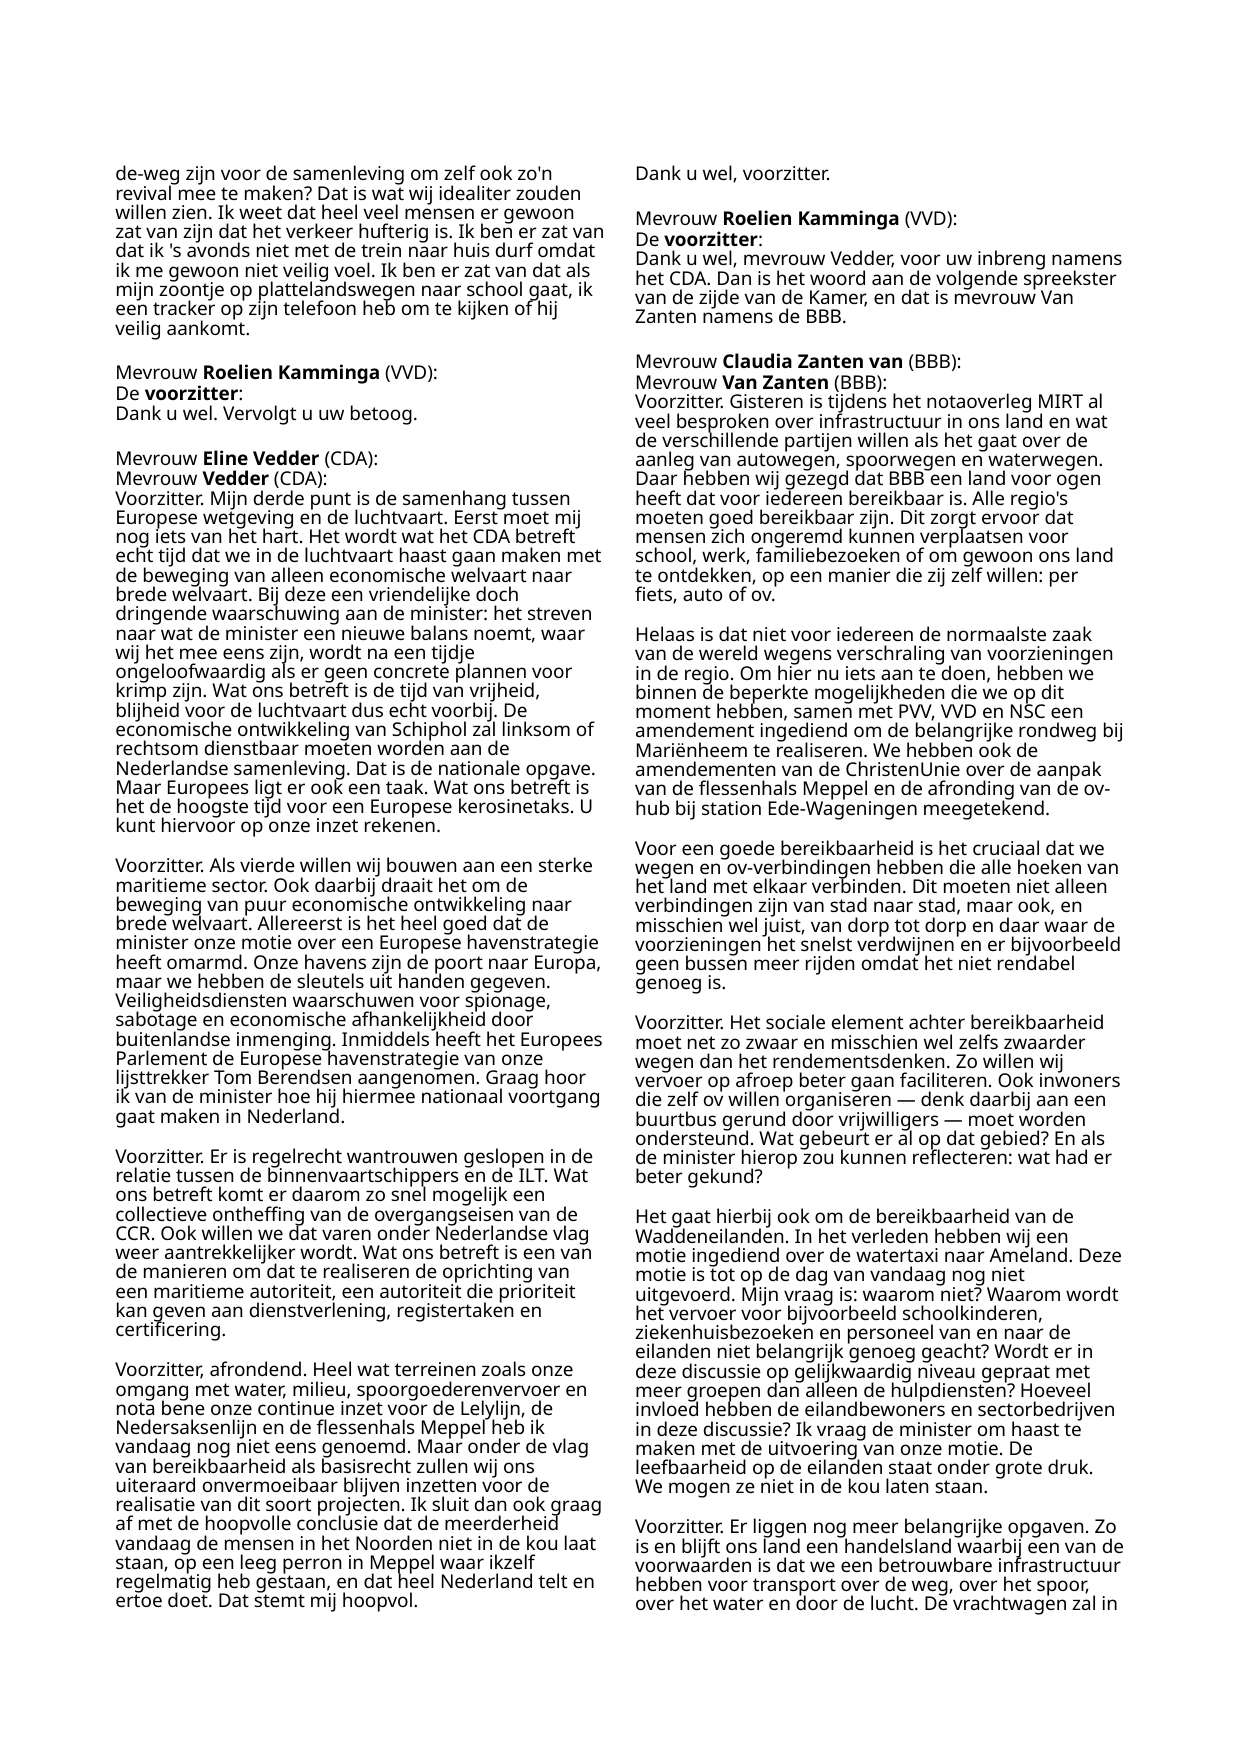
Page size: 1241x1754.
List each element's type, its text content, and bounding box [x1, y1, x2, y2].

text Mevrouw Claudia Zanten van (BBB): [635, 348, 1125, 374]
text Dank u wel. Vervolgt u uw betoog. [115, 404, 605, 424]
text Mevrouw Vedder (CDA): [115, 470, 605, 490]
text Voorzitter. Mijn derde punt is de samenhang tussen Europese wetgeving en de luchtvaart. Eerst moet mij nog iets van het hart. Het wordt wat het CDA betreft echt tijd dat we in de luchtvaart haast gaan maken met de beweging van alleen economische welvaart naar brede welvaart. Bij deze een vriendelijke doch dringende waarschuwing aan de minister: het streven naar wat de minister een nieuwe balans noemt, waar wij het mee eens zijn, wordt na een tijdje ongeloofwaardig als er geen concrete plannen voor krimp zijn. Wat ons betreft is de tijd van vrijheid, blijheid voor de luchtvaart dus echt voorbij. De economische ontwikkeling van Schiphol zal linksom of rechtsom dienstbaar moeten worden aan de Nederlandse samenleving. Dat is de nationale opgave. Maar Europees ligt er ook een taak. Wat ons betreft is het de hoogste tijd voor een Europese kerosinetaks. U kunt hiervoor op onze inzet rekenen. [115, 490, 605, 837]
text Voorzitter. Er liggen nog meer belangrijke opgaven. Zo is en blijft ons land een handelsland waarbij een van de voorwaarden is dat we een betrouwbare infrastructuur hebben voor transport over de weg, over het spoor, over het water en door de lucht. De vrachtwagen zal in [635, 1518, 1125, 1615]
text Mevrouw Eline Vedder (CDA): [115, 445, 605, 470]
text Voorzitter. Gisteren is tijdens het notaoverleg MIRT al veel besproken over infrastructuur in ons land en wat de verschillende partijen willen als het gaat over de aanleg van autowegen, spoorwegen en waterwegen. Daar hebben wij gezegd dat BBB een land voor ogen heeft dat voor iedereen bereikbaar is. Alle regio's moeten goed bereikbaar zijn. Dit zorgt ervoor dat mensen zich ongeremd kunnen verplaatsen voor school, werk, familiebezoeken of om gewoon ons land te ontdekken, op een manier die zij zelf willen: per fiets, auto of ov. [635, 393, 1125, 605]
text Het gaat hierbij ook om de bereikbaarheid van de Waddeneilanden. In het verleden hebben wij een motie ingediend over de watertaxi naar Ameland. Deze motie is tot op de dag van vandaag nog niet uitgevoerd. Mijn vraag is: waarom niet? Waarom wordt het vervoer voor bijvoorbeeld schoolkinderen, ziekenhuisbezoeken en personeel van en naar de eilanden niet belangrijk genoeg geacht? Wordt er in deze discussie op gelijkwaardig niveau gepraat met meer groepen dan alleen de hulpdiensten? Hoeveel invloed hebben de eilandbewoners en sectorbedrijven in deze discussie? Ik vraag de minister om haast te maken met de uitvoering van onze motie. De leefbaarheid op de eilanden staat onder grote druk. We mogen ze niet in de kou laten staan. [635, 1208, 1125, 1498]
text Voorzitter. Er is regelrecht wantrouwen geslopen in de relatie tussen de binnenvaartschippers en de ILT. Wat ons betreft komt er daarom zo snel mogelijk een collectieve ontheffing van de overgangseisen van de CCR. Ook willen we dat varen onder Nederlandse vlag weer aantrekkelijker wordt. Wat ons betreft is een van de manieren om dat te realiseren de oprichting van een maritieme autoriteit, een autoriteit die prioriteit kan geven aan dienstverlening, registertaken en certificering. [115, 1148, 605, 1341]
text Voorzitter, afrondend. Heel wat terreinen zoals onze omgang met water, milieu, spoorgoederenvervoer en nota bene onze continue inzet voor de Lelylijn, de Nedersaksenlijn en de flessenhals Meppel heb ik vandaag nog niet eens genoemd. Maar onder de vlag van bereikbaarheid als basisrecht zullen wij ons uiteraard onvermoeibaar blijven inzetten voor de realisatie van dit soort projecten. Ik sluit dan ook graag af met de hoopvolle conclusie dat de meerderheid vandaag de mensen in het Noorden niet in de kou laat staan, op een leeg perron in Meppel waar ikzelf regelmatig heb gestaan, en dat heel Nederland telt en ertoe doet. Dat stemt mij hoopvol. [115, 1361, 605, 1612]
text Voorzitter. Het sociale element achter bereikbaarheid moet net zo zwaar en misschien wel zelfs zwaarder wegen dan het rendementsdenken. Zo willen wij vervoer op afroep beter gaan faciliteren. Ook inwoners die zelf ov willen organiseren — denk daarbij aan een buurtbus gerund door vrijwilligers — moet worden ondersteund. Wat gebeurt er al op dat gebied? En als de minister hierop zou kunnen reflecteren: wat had er beter gekund? [635, 1014, 1125, 1188]
text Mevrouw Van Zanten (BBB): [635, 374, 1125, 393]
text Voor een goede bereikbaarheid is het cruciaal dat we wegen en ov-verbindingen hebben die alle hoeken van het land met elkaar verbinden. Dit moeten niet alleen verbindingen zijn van stad naar stad, maar ook, en misschien wel juist, van dorp tot dorp en daar waar de voorzieningen het snelst verdwijnen en er bijvoorbeeld geen bussen meer rijden omdat het niet rendabel genoeg is. [635, 839, 1125, 994]
text Voorzitter. Als vierde willen wij bouwen aan een sterke maritieme sector. Ook daarbij draait het om de beweging van puur economische ontwikkeling naar brede welvaart. Allereerst is het heel goed dat de minister onze motie over een Europese havenstrategie heeft omarmd. Onze havens zijn de poort naar Europa, maar we hebben de sleutels uit handen gegeven. Veiligheidsdiensten waarschuwen voor spionage, sabotage en economische afhankelijkheid door buitenlandse inmenging. Inmiddels heeft het Europees Parlement de Europese havenstrategie van onze lijsttrekker Tom Berendsen aangenomen. Graag hoor ik van de minister hoe hij hiermee nationaal voortgang gaat maken in Nederland. [115, 857, 605, 1127]
text Mevrouw Roelien Kamminga (VVD): [115, 359, 605, 385]
text De voorzitter: [115, 385, 605, 404]
text Dank u wel, mevrouw Vedder, voor uw inbreng namens het CDA. Dan is het woord aan de volgende spreekster van de zijde van de Kamer, en dat is mevrouw Van Zanten namens de BBB. [635, 250, 1125, 327]
text Dank u wel, voorzitter. [635, 165, 1125, 184]
text de-weg zijn voor de samenleving om zelf ook zo'n revival mee te maken? Dat is wat wij idealiter zouden willen zien. Ik weet dat heel veel mensen er gewoon zat van zijn dat het verkeer hufterig is. Ik ben er zat van dat ik 's avonds niet met de trein naar huis durf omdat ik me gewoon niet veilig voel. Ik ben er zat van dat als mijn zoontje op plattelandswegen naar school gaat, ik een tracker op zijn telefoon heb om te kijken of hij veilig aankomt. [115, 165, 605, 339]
text Helaas is dat niet voor iedereen de normaalste zaak van de wereld wegens verschraling van voorzieningen in de regio. Om hier nu iets aan te doen, hebben we binnen de beperkte mogelijkheden die we op dit moment hebben, samen met PVV, VVD en NSC een amendement ingediend om de belangrijke rondweg bij Mariënheem te realiseren. We hebben ook de amendementen van de ChristenUnie over de aanpak van de flessenhals Meppel en de afronding van de ov-hub bij station Ede-Wageningen meegetekend. [635, 626, 1125, 819]
text Mevrouw Roelien Kamminga (VVD): [635, 205, 1125, 231]
text De voorzitter: [635, 231, 1125, 250]
